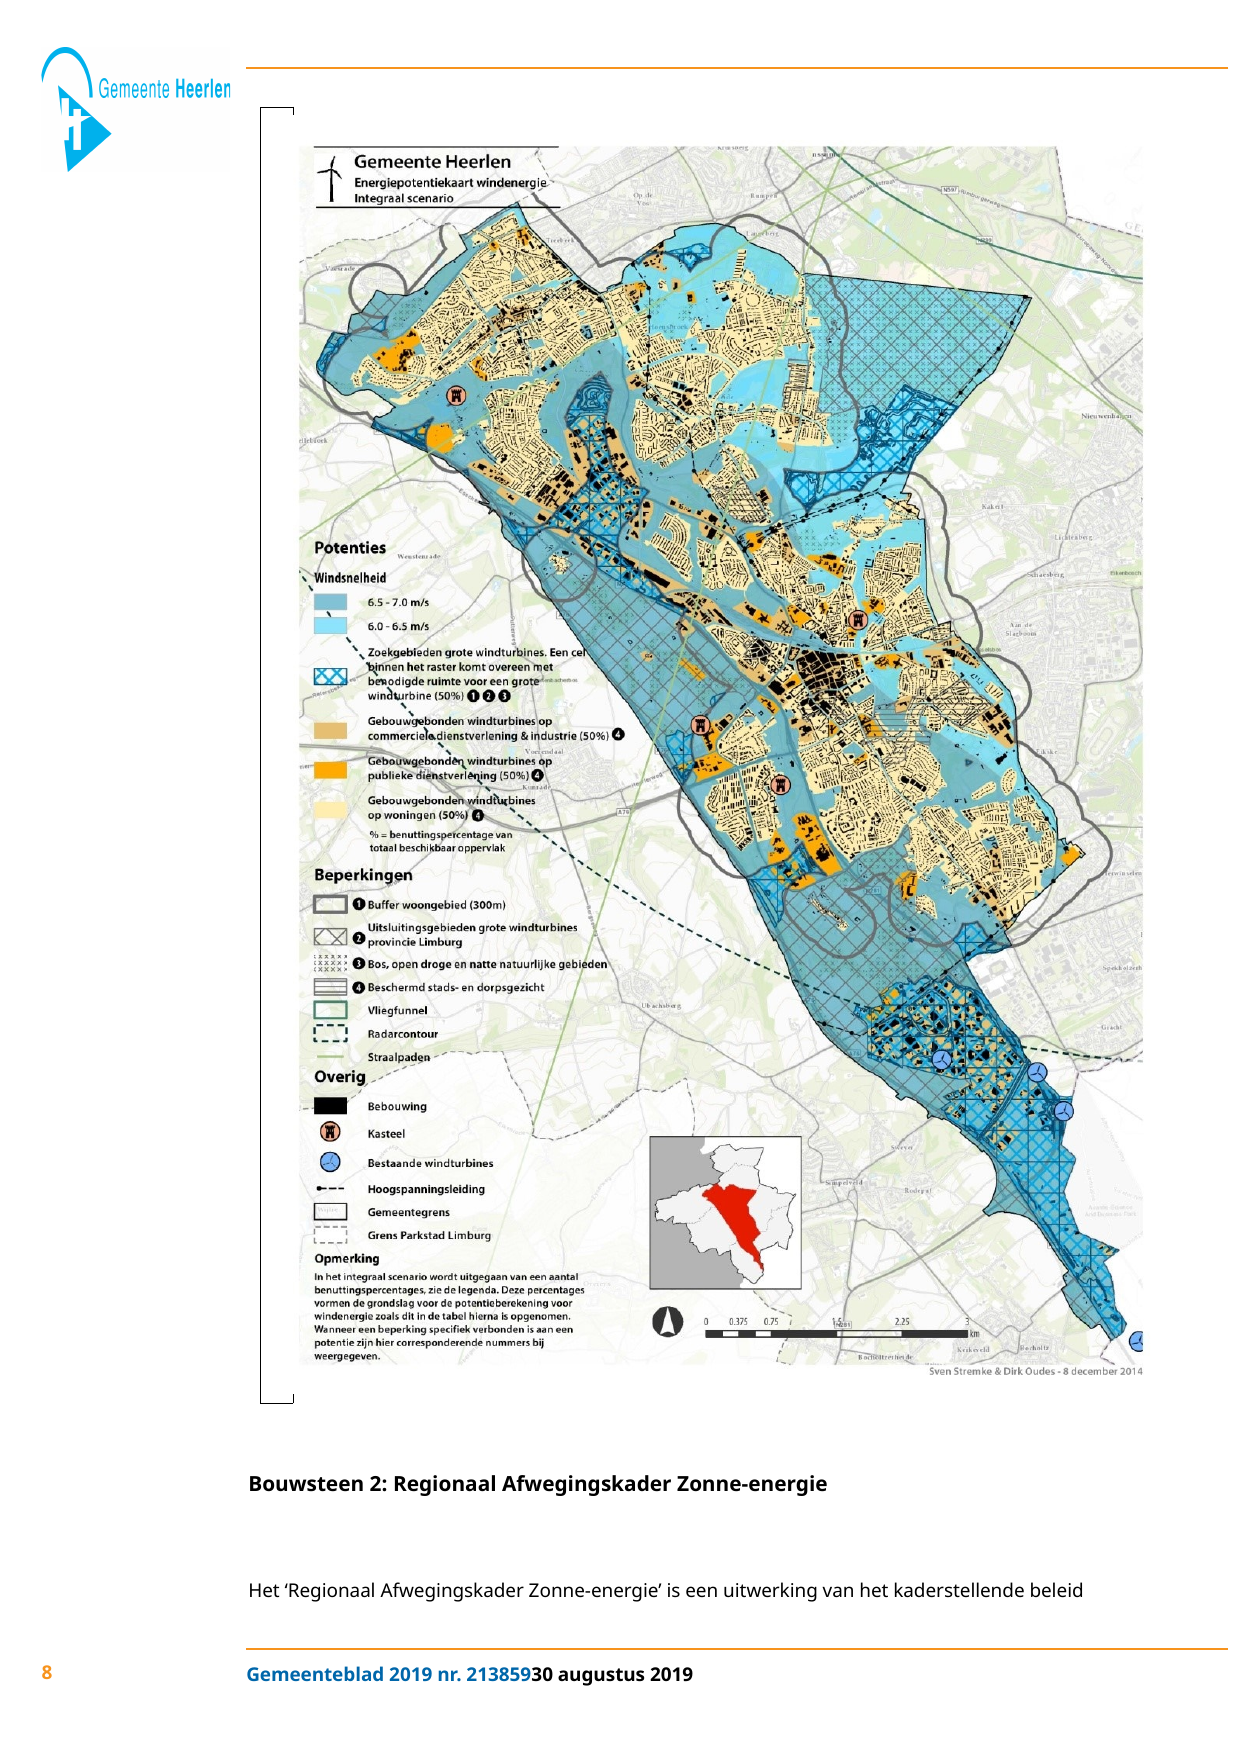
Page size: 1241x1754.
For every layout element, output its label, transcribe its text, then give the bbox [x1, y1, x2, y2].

picture [41, 47, 231, 172]
text Het ‘Regionaal Afwegingskader Zonne-energie’ is een uitwerking van het kaderstellende beleid [248, 1577, 1152, 1603]
picture [268, 115, 1173, 1394]
text Bouwsteen 2: Regionaal Afwegingskader Zonne-energie [248, 1469, 1152, 1498]
picture [41, 47, 58, 70]
